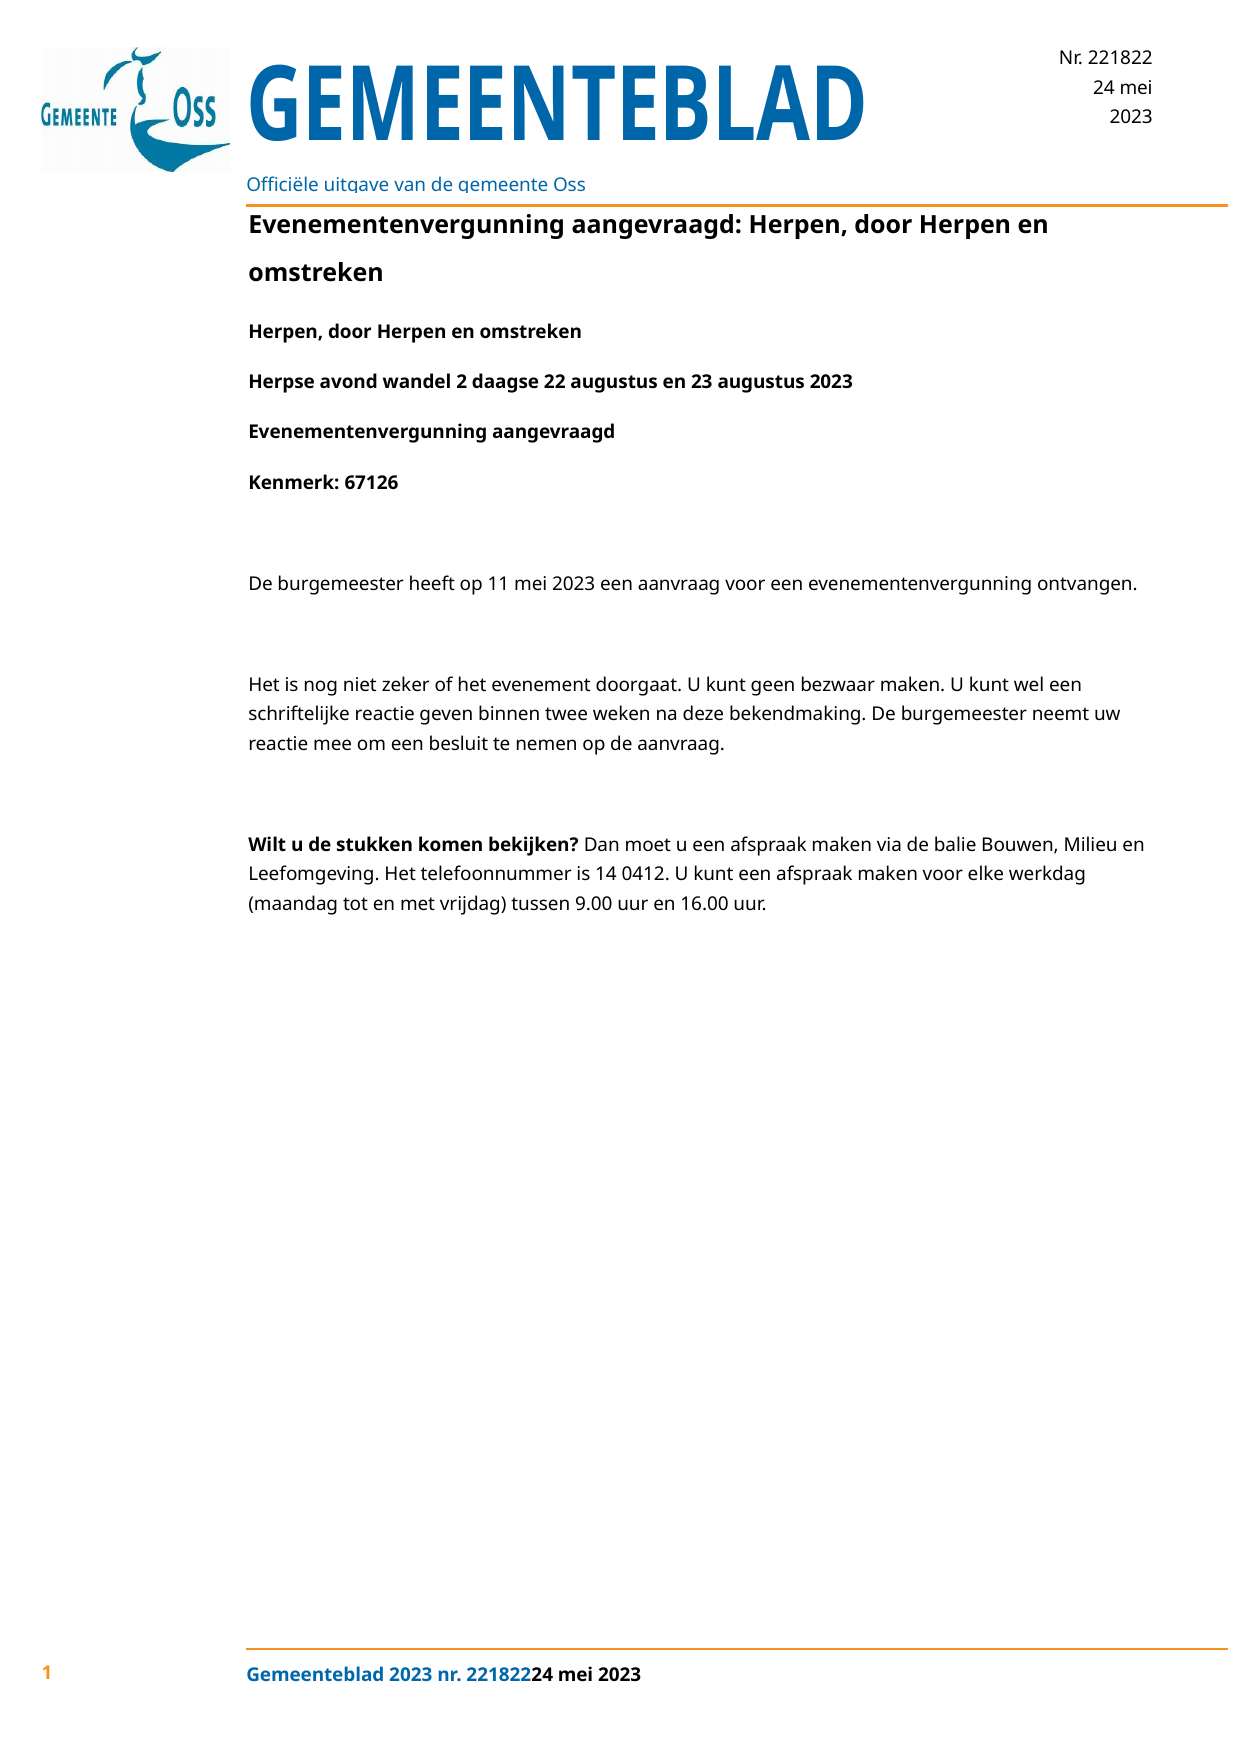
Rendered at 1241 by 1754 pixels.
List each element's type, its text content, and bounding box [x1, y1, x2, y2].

text Kenmerk: 67126 [248, 469, 1152, 495]
text Herpse avond wandel 2 daagse 22 augustus en 23 augustus 2023 [248, 368, 1152, 394]
text Evenementenvergunning aangevraagd [248, 419, 1152, 444]
text Evenementenvergunning aangevraagd: Herpen, door Herpen en omstreken [248, 207, 1152, 288]
text Herpen, door Herpen en omstreken [248, 318, 1152, 344]
text Wilt u de stukken komen bekijken? Dan moet u een afspraak maken via de balie Bouwen, Milieu en Leefomgeving. Het telefoonnummer is 14 0412. U kunt een afspraak maken voor elke werkdag (maandag tot en met vrijdag) tussen 9.00 uur en 16.00 uur. [248, 831, 1152, 916]
text Het is nog niet zeker of het evenement doorgaat. U kunt geen bezwaar maken. U kunt wel een schriftelijke reactie geven binnen twee weken na deze bekendmaking. De burgemeester neemt uw reactie mee om een besluit te nemen op de aanvraag. [248, 671, 1152, 756]
picture [41, 47, 231, 172]
text De burgemeester heeft op 11 mei 2023 een aanvraag voor een evenementenvergunning ontvangen. [248, 570, 1152, 596]
